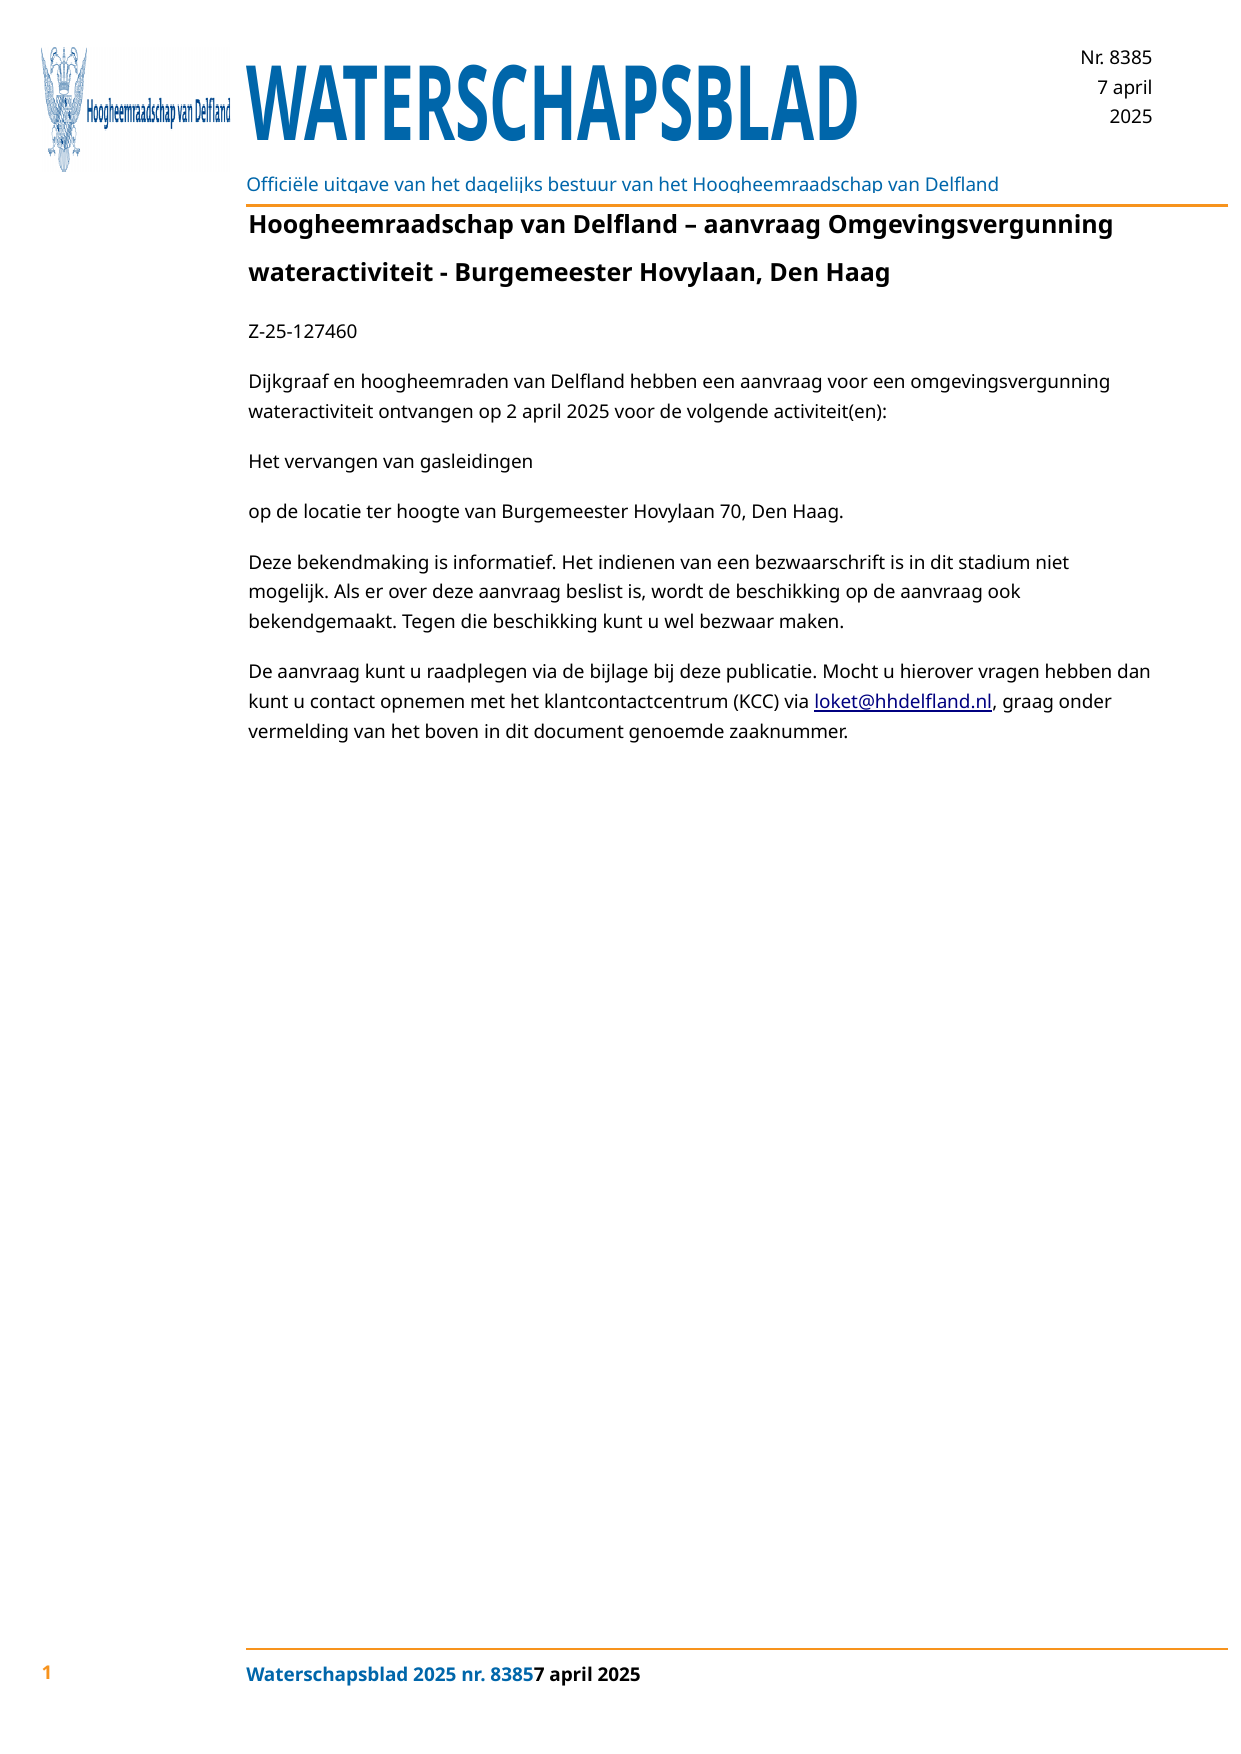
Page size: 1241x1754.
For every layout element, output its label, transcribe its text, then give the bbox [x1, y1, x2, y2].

text Deze bekendmaking is informatief. Het indienen van een bezwaarschrift is in dit stadium niet mogelijk. Als er over deze aanvraag beslist is, wordt de beschikking op de aanvraag ook bekendgemaakt. Tegen die beschikking kunt u wel bezwaar maken. [248, 549, 1152, 634]
text De aanvraag kunt u raadplegen via de bijlage bij deze publicatie. Mocht u hierover vragen hebben dan kunt u contact opnemen met het klantcontactcentrum (KCC) via loket@hhdelfland.nl, graag onder vermelding van het boven in dit document genoemde zaaknummer. [248, 659, 1152, 744]
text Z-25-127460 [248, 318, 1152, 344]
picture [41, 47, 231, 172]
text op de locatie ter hoogte van Burgemeester Hovylaan 70, Den Haag. [248, 499, 1152, 524]
text Dijkgraaf en hoogheemraden van Delfland hebben een aanvraag voor een omgevingsvergunning wateractiviteit ontvangen op 2 april 2025 voor de volgende activiteit(en): [248, 368, 1152, 424]
text Hoogheemraadschap van Delfland – aanvraag Omgevingsvergunning wateractiviteit - Burgemeester Hovylaan, Den Haag [248, 207, 1152, 288]
text Het vervangen van gasleidingen [248, 448, 1152, 474]
